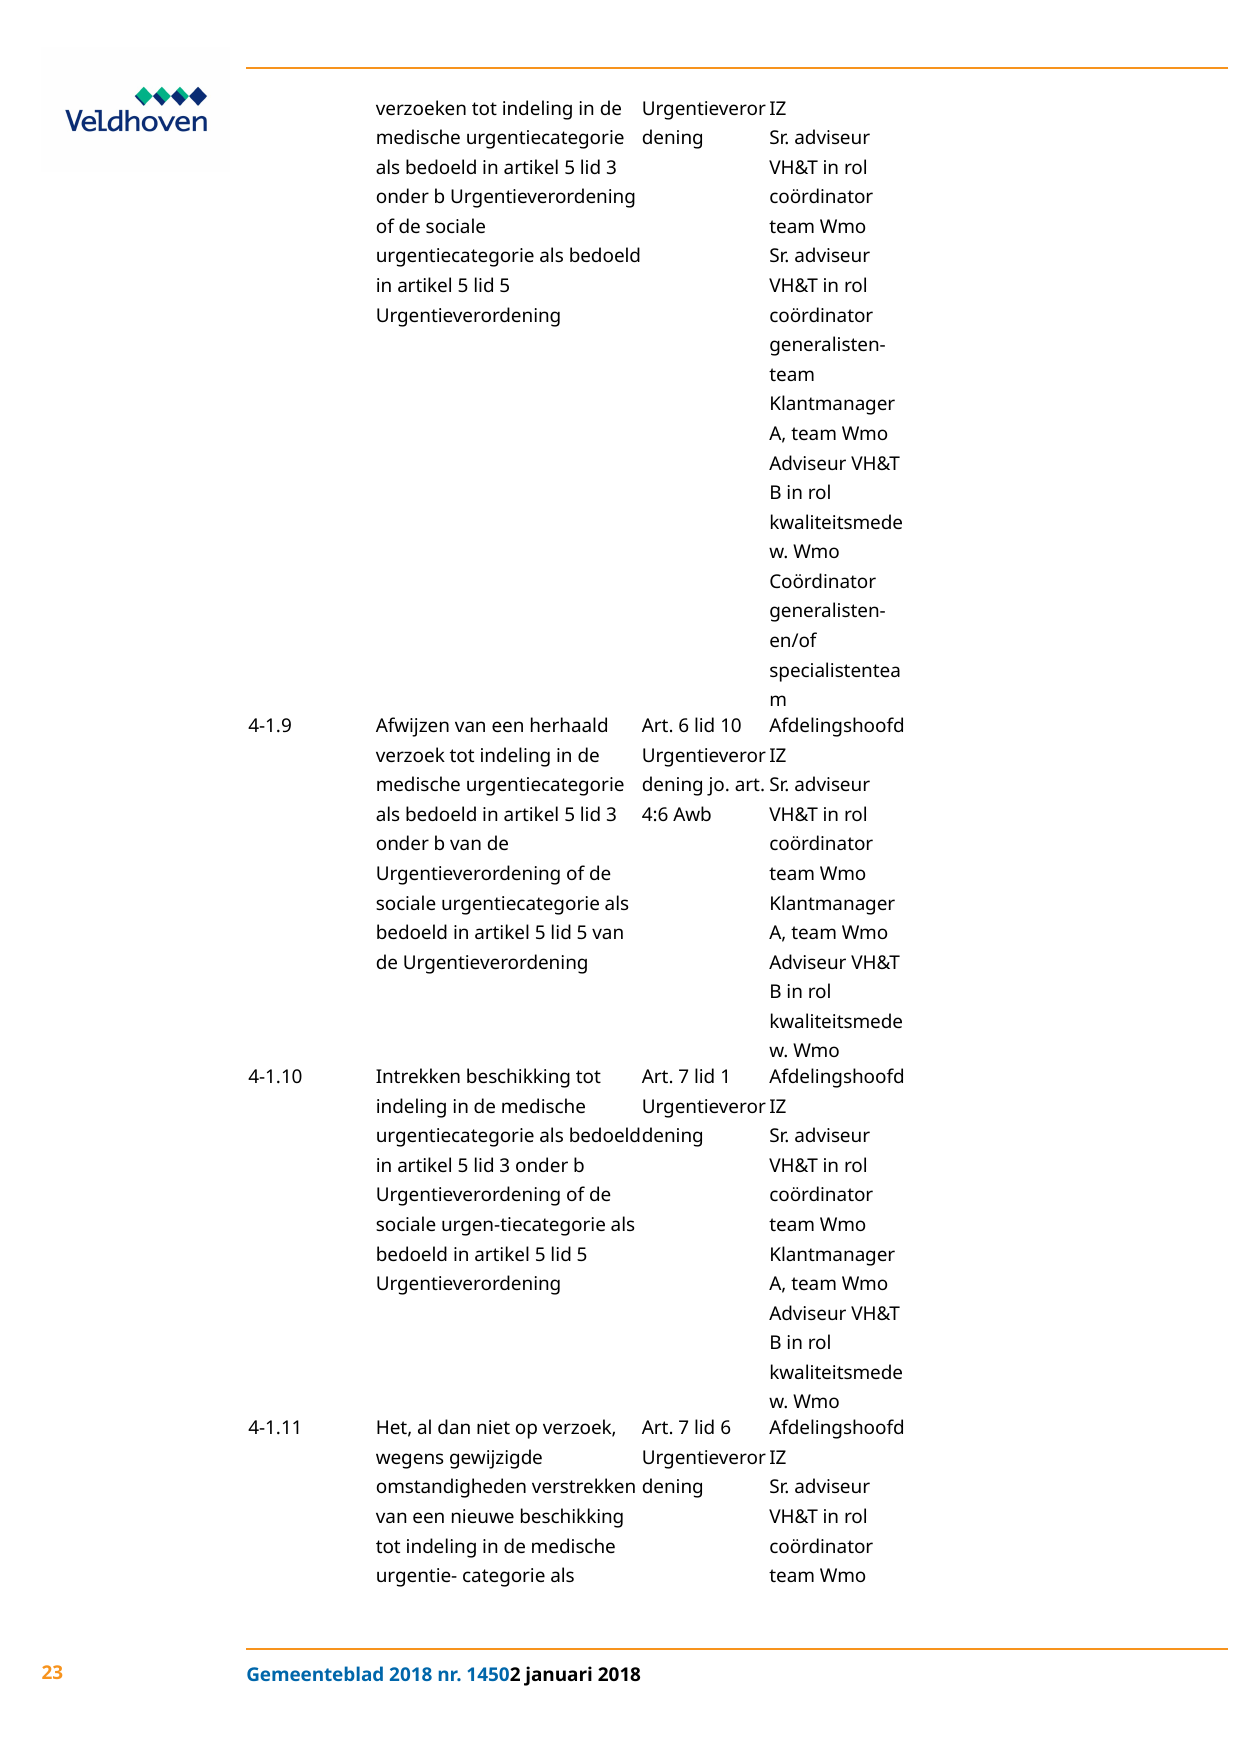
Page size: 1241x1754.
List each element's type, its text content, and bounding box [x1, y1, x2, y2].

table_cell Art. 7 lid 6 Urgentieverordening [642, 1415, 769, 1588]
table_cell [248, 95, 376, 712]
table_cell Afwijzen van een herhaald verzoek tot indeling in de medische urgentiecategorie als bedoeld in artikel 5 lid 3 onder b van de Urgentieverordening of de sociale urgentiecategorie als bedoeld in artikel 5 lid 5 van de Urgentieverordening [376, 712, 642, 1063]
table_cell 4-1.10 [248, 1063, 376, 1414]
picture [41, 47, 231, 172]
table_cell [913, 1415, 1152, 1588]
table_cell Afdelingshoofd IZ Sr. adviseur VH&T in rol coördinator team Wmo Klantmanager A, team Wmo Adviseur VH&T B in rol kwaliteitsmedew. Wmo [769, 712, 913, 1063]
table_cell 4-1.11 [248, 1415, 376, 1588]
table_cell Art. 6 lid 10 Urgentieverordening jo. art. 4:6 Awb [642, 712, 769, 1063]
table_cell [913, 712, 1152, 1063]
table_cell IZ Sr. adviseur VH&T in rol coördinator team Wmo Sr. adviseur VH&T in rol coördinator generalisten-team Klantmanager A, team Wmo Adviseur VH&T B in rol kwaliteitsmedew. Wmo Coördinator generalisten- en/of specialistenteam [769, 95, 913, 712]
table_cell Intrekken beschikking tot indeling in de medische urgentiecategorie als bedoeld in artikel 5 lid 3 onder b Urgentieverordening of de sociale urgen-tiecategorie als bedoeld in artikel 5 lid 5 Urgentieverordening [376, 1063, 642, 1414]
table_cell Art. 7 lid 1 Urgentieverordening [642, 1063, 769, 1414]
table_cell 4-1.9 [248, 712, 376, 1063]
table_cell Urgentieverordening [642, 95, 769, 712]
table_cell Het, al dan niet op verzoek, wegens gewijzigde omstandigheden verstrekken van een nieuwe beschikking tot indeling in de medische urgentie- categorie als [376, 1415, 642, 1588]
table_cell [913, 1063, 1152, 1414]
table_cell [913, 95, 1152, 712]
table_cell verzoeken tot indeling in de medische urgentiecategorie als bedoeld in artikel 5 lid 3 onder b Urgentieverordening of de sociale urgentiecategorie als bedoeld in artikel 5 lid 5 Urgentieverordening [376, 95, 642, 712]
table_cell Afdelingshoofd IZ Sr. adviseur VH&T in rol coördinator team Wmo [769, 1415, 913, 1588]
table_cell Afdelingshoofd IZ Sr. adviseur VH&T in rol coördinator team Wmo Klantmanager A, team Wmo Adviseur VH&T B in rol kwaliteitsmedew. Wmo [769, 1063, 913, 1414]
